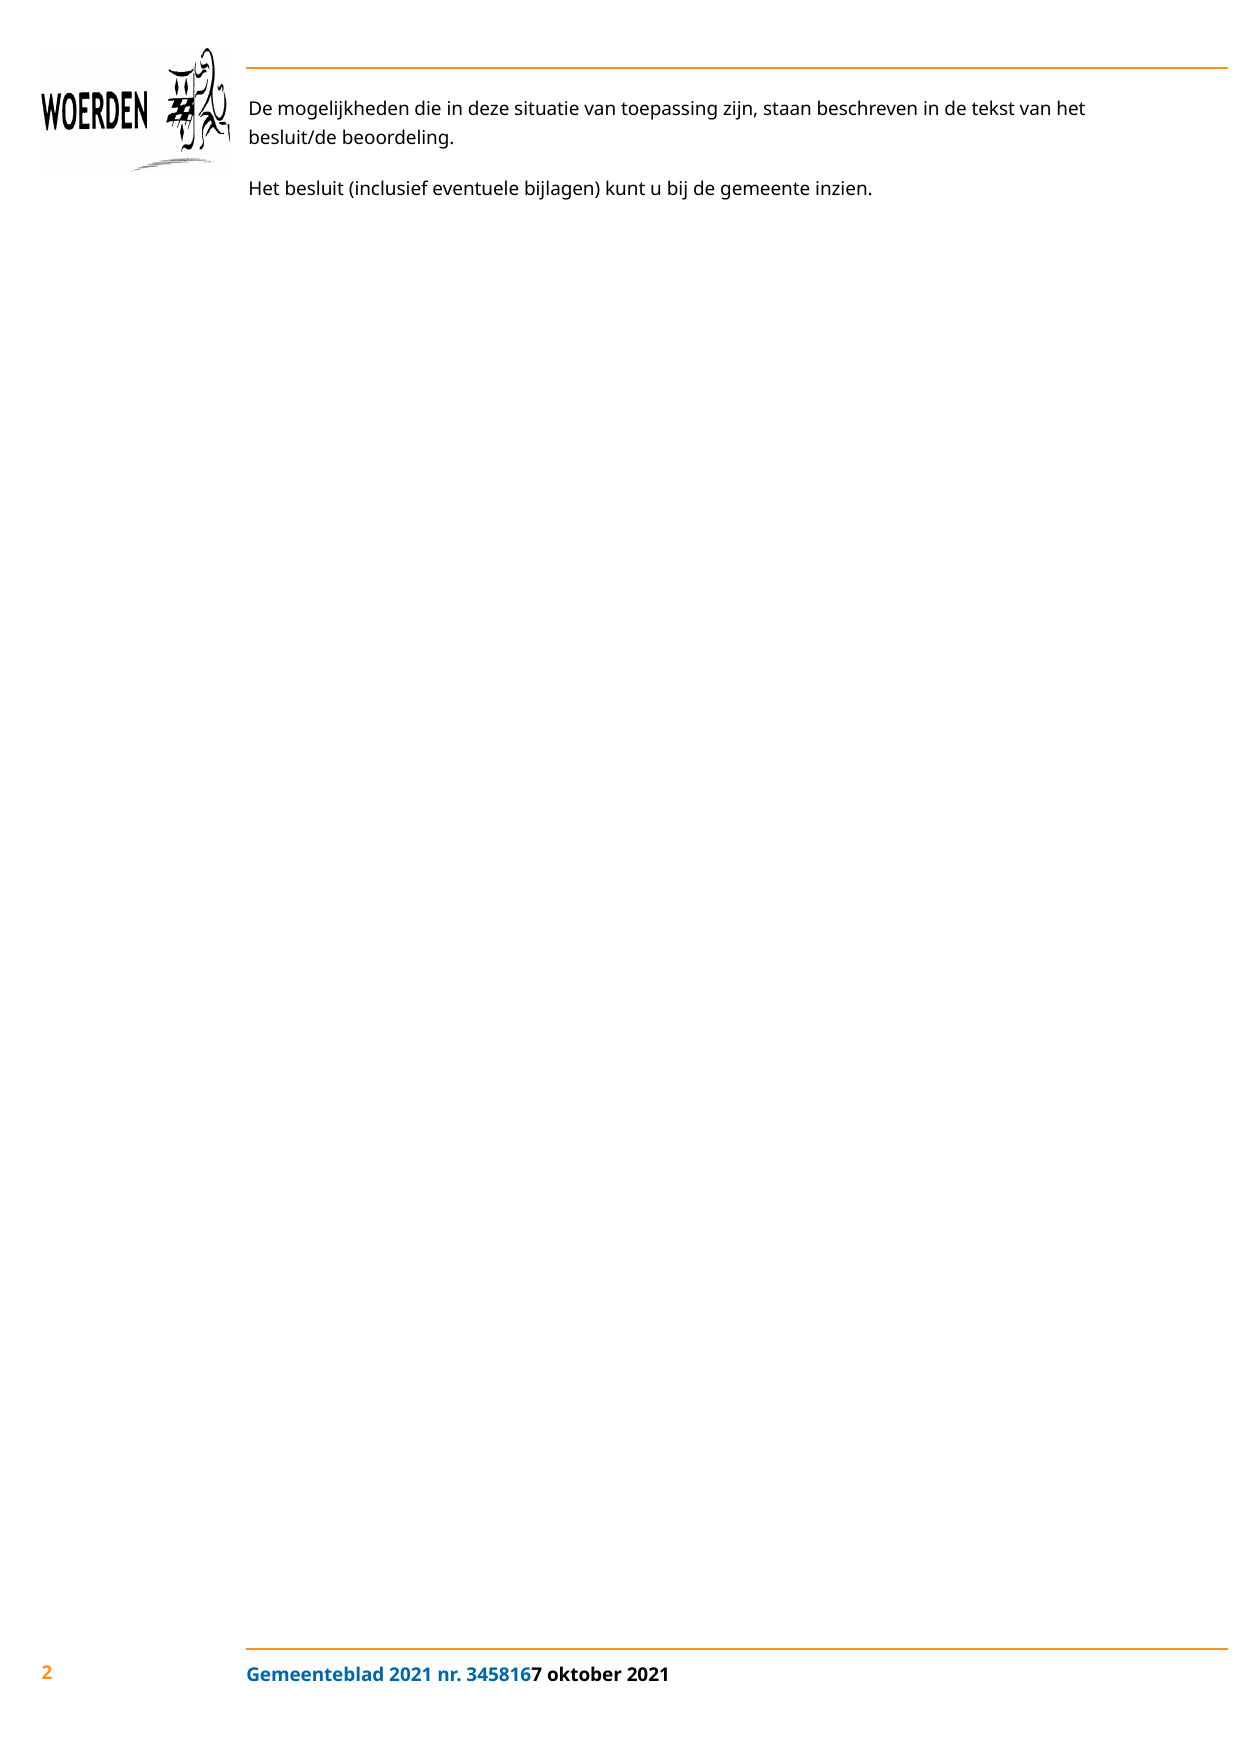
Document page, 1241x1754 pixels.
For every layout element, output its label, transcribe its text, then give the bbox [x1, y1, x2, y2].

picture [41, 47, 231, 172]
text Het besluit (inclusief eventuele bijlagen) kunt u bij de gemeente inzien. [248, 175, 1152, 201]
text De mogelijkheden die in deze situatie van toepassing zijn, staan beschreven in de tekst van het besluit/de beoordeling. [248, 95, 1152, 150]
